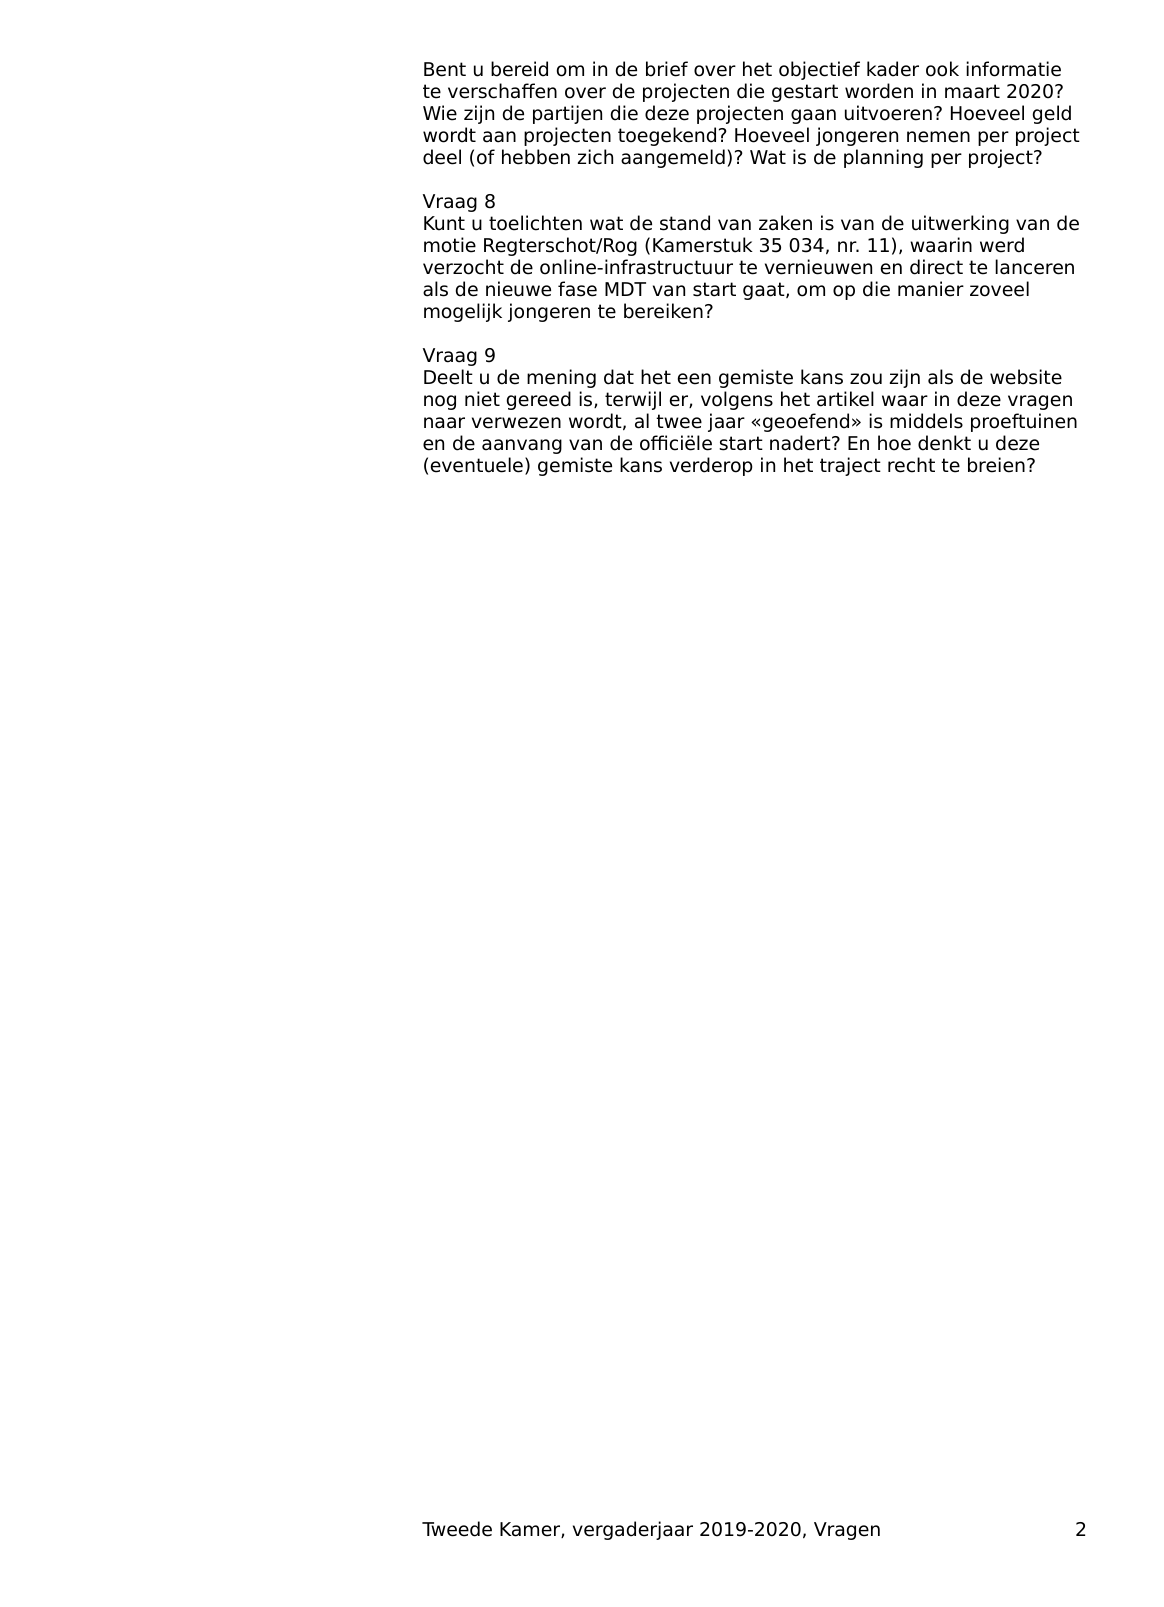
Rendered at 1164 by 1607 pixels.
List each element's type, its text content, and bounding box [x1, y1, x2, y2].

text Vraag 9 [422, 345, 1087, 367]
text Bent u bereid om in de brief over het objectief kader ook informatie te verschaffen over de projecten die gestart worden in maart 2020? Wie zijn de partijen die deze projecten gaan uitvoeren? Hoeveel geld wordt aan projecten toegekend? Hoeveel jongeren nemen per project deel (of hebben zich aangemeld)? Wat is de planning per project? [422, 59, 1087, 169]
text Kunt u toelichten wat de stand van zaken is van de uitwerking van de motie Regterschot/Rog (Kamerstuk 35 034, nr. 11), waarin werd verzocht de online-infrastructuur te vernieuwen en direct te lanceren als de nieuwe fase MDT van start gaat, om op die manier zoveel mogelijk jongeren te bereiken? [422, 213, 1087, 323]
text Deelt u de mening dat het een gemiste kans zou zijn als de website nog niet gereed is, terwijl er, volgens het artikel waar in deze vragen naar verwezen wordt, al twee jaar «geoefend» is middels proeftuinen en de aanvang van de officiële start nadert? En hoe denkt u deze (eventuele) gemiste kans verderop in het traject recht te breien? [422, 367, 1087, 477]
text Vraag 8 [422, 191, 1087, 213]
